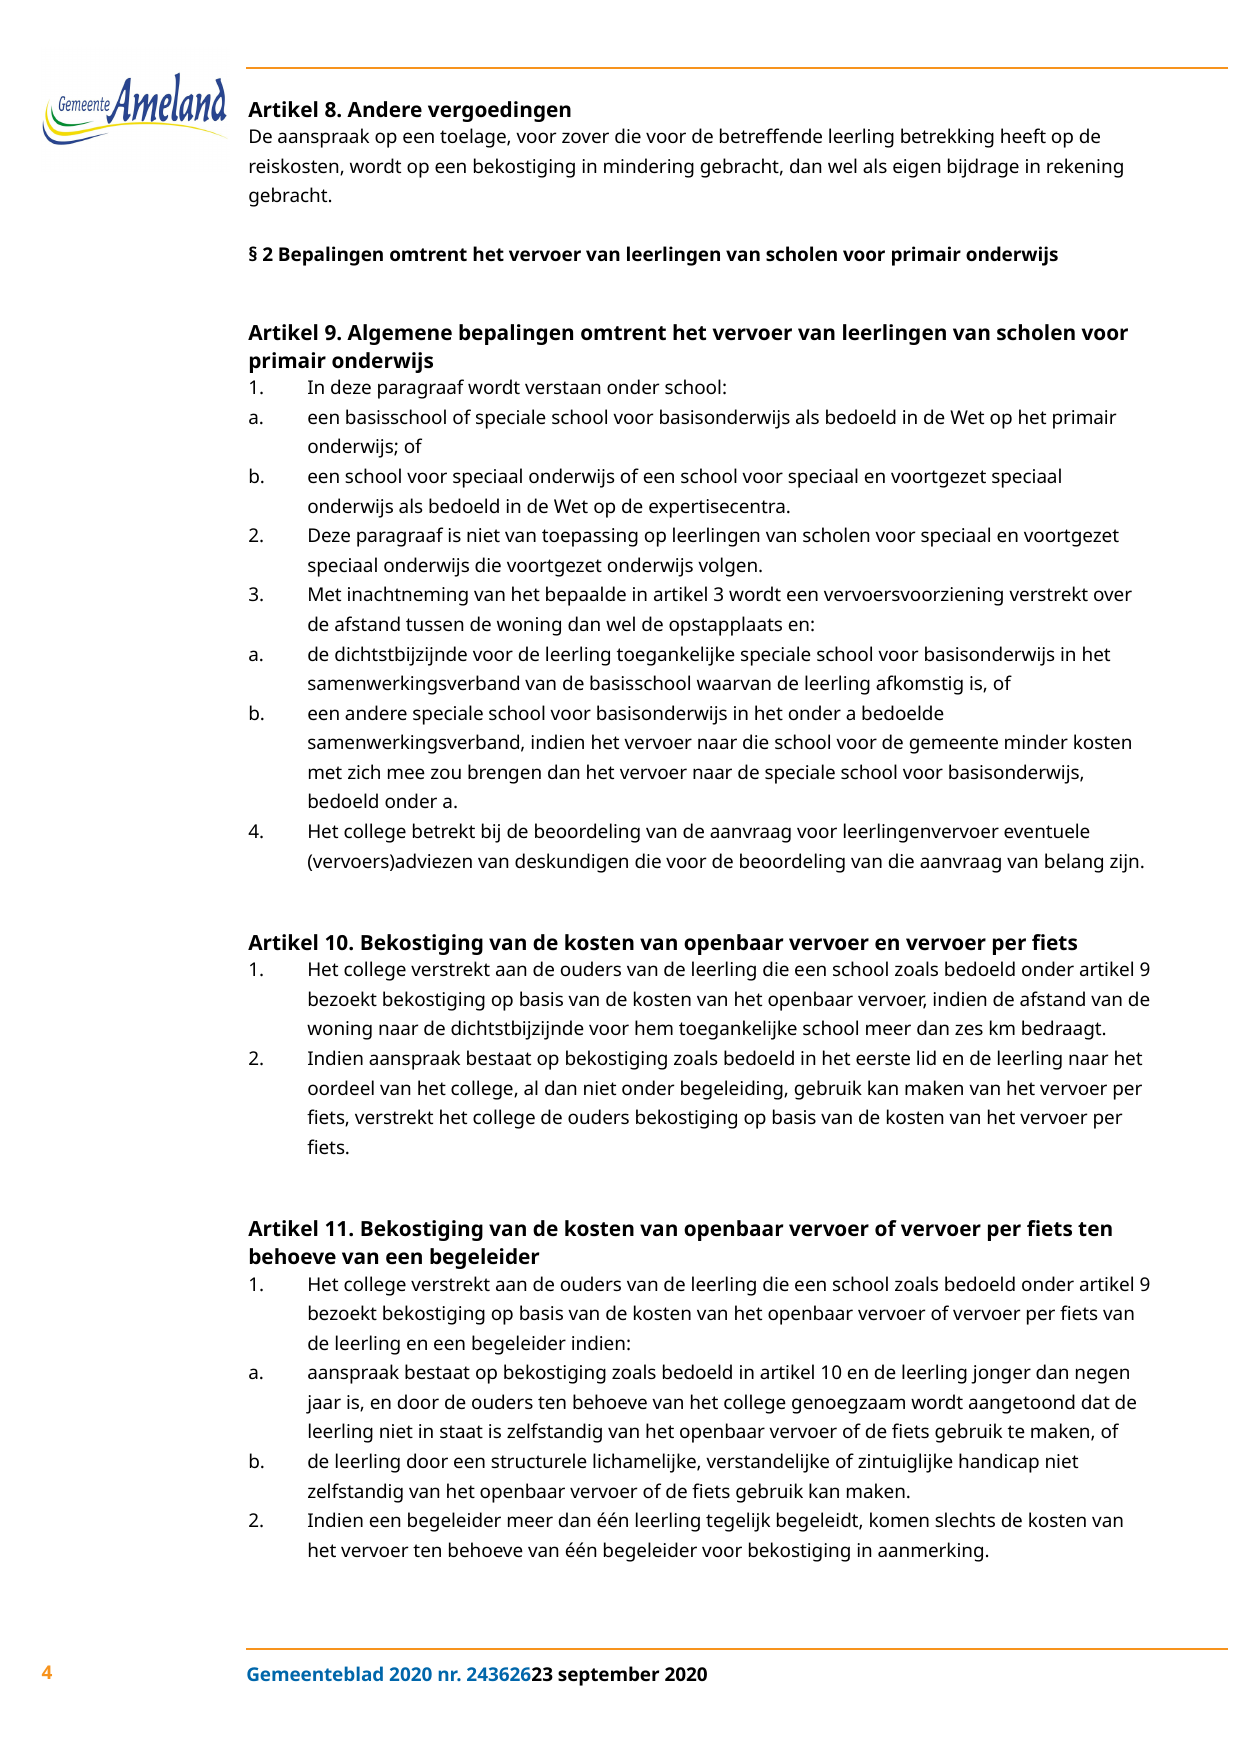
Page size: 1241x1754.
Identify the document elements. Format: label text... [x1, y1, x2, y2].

list Het college verstrekt aan de ouders van de leerling die een school zoals bedoeld onder artikel 9 bezoekt bekostiging op basis van de kosten van het openbaar vervoer, indien de afstand van de woning naar de dichtstbijzijnde voor hem toegankelijke school meer dan zes km bedraagt. [248, 956, 1152, 1041]
list Het college betrekt bij de beoordeling van de aanvraag voor leerlingenvervoer eventuele (vervoers)adviezen van deskundigen die voor de beoordeling van die aanvraag van belang zijn. [248, 818, 1152, 874]
text Artikel 9. Algemene bepalingen omtrent het vervoer van leerlingen van scholen voor primair onderwijs [248, 318, 1152, 374]
list een andere speciale school voor basisonderwijs in het onder a bedoelde samenwerkingsverband, indien het vervoer naar die school voor de gemeente minder kosten met zich mee zou brengen dan het vervoer naar de speciale school voor basisonderwijs, bedoeld onder a. [248, 700, 1152, 814]
list In deze paragraaf wordt verstaan onder school: [248, 374, 1152, 400]
list Met inachtneming van het bepaalde in artikel 3 wordt een vervoersvoorziening verstrekt over de afstand tussen de woning dan wel de opstapplaats en: [248, 582, 1152, 637]
text Artikel 10. Bekostiging van de kosten van openbaar vervoer en vervoer per fiets [248, 928, 1152, 956]
picture [41, 47, 231, 172]
text § 2 Bepalingen omtrent het vervoer van leerlingen van scholen voor primair onderwijs [248, 242, 1152, 267]
text De aanspraak op een toelage, voor zover die voor de betreffende leerling betrekking heeft op de reiskosten, wordt op een bekostiging in mindering gebracht, dan wel als eigen bijdrage in rekening gebracht. [248, 123, 1152, 208]
list aanspraak bestaat op bekostiging zoals bedoeld in artikel 10 en de leerling jonger dan negen jaar is, en door de ouders ten behoeve van het college genoegzaam wordt aangetoond dat de leerling niet in staat is zelfstandig van het openbaar vervoer of de fiets gebruik te maken, of [248, 1359, 1152, 1444]
list de dichtstbijzijnde voor de leerling toegankelijke speciale school voor basisonderwijs in het samenwerkingsverband van de basisschool waarvan de leerling afkomstig is, of [248, 641, 1152, 696]
text Artikel 11. Bekostiging van de kosten van openbaar vervoer of vervoer per fiets ten behoeve van een begeleider [248, 1214, 1152, 1271]
text Artikel 8. Andere vergoedingen [248, 95, 1152, 123]
list een basisschool of speciale school voor basisonderwijs als bedoeld in de Wet op het primair onderwijs; of [248, 404, 1152, 459]
list Deze paragraaf is niet van toepassing op leerlingen van scholen voor speciaal en voortgezet speciaal onderwijs die voortgezet onderwijs volgen. [248, 522, 1152, 578]
list Het college verstrekt aan de ouders van de leerling die een school zoals bedoeld onder artikel 9 bezoekt bekostiging op basis van de kosten van het openbaar vervoer of vervoer per fiets van de leerling en een begeleider indien: [248, 1271, 1152, 1356]
list een school voor speciaal onderwijs of een school voor speciaal en voortgezet speciaal onderwijs als bedoeld in de Wet op de expertisecentra. [248, 463, 1152, 519]
list de leerling door een structurele lichamelijke, verstandelijke of zintuiglijke handicap niet zelfstandig van het openbaar vervoer of de fiets gebruik kan maken. [248, 1448, 1152, 1503]
list Indien aanspraak bestaat op bekostiging zoals bedoeld in het eerste lid en de leerling naar het oordeel van het college, al dan niet onder begeleiding, gebruik kan maken van het vervoer per fiets, verstrekt het college de ouders bekostiging op basis van de kosten van het vervoer per fiets. [248, 1045, 1152, 1159]
list Indien een begeleider meer dan één leerling tegelijk begeleidt, komen slechts de kosten van het vervoer ten behoeve van één begeleider voor bekostiging in aanmerking. [248, 1507, 1152, 1563]
